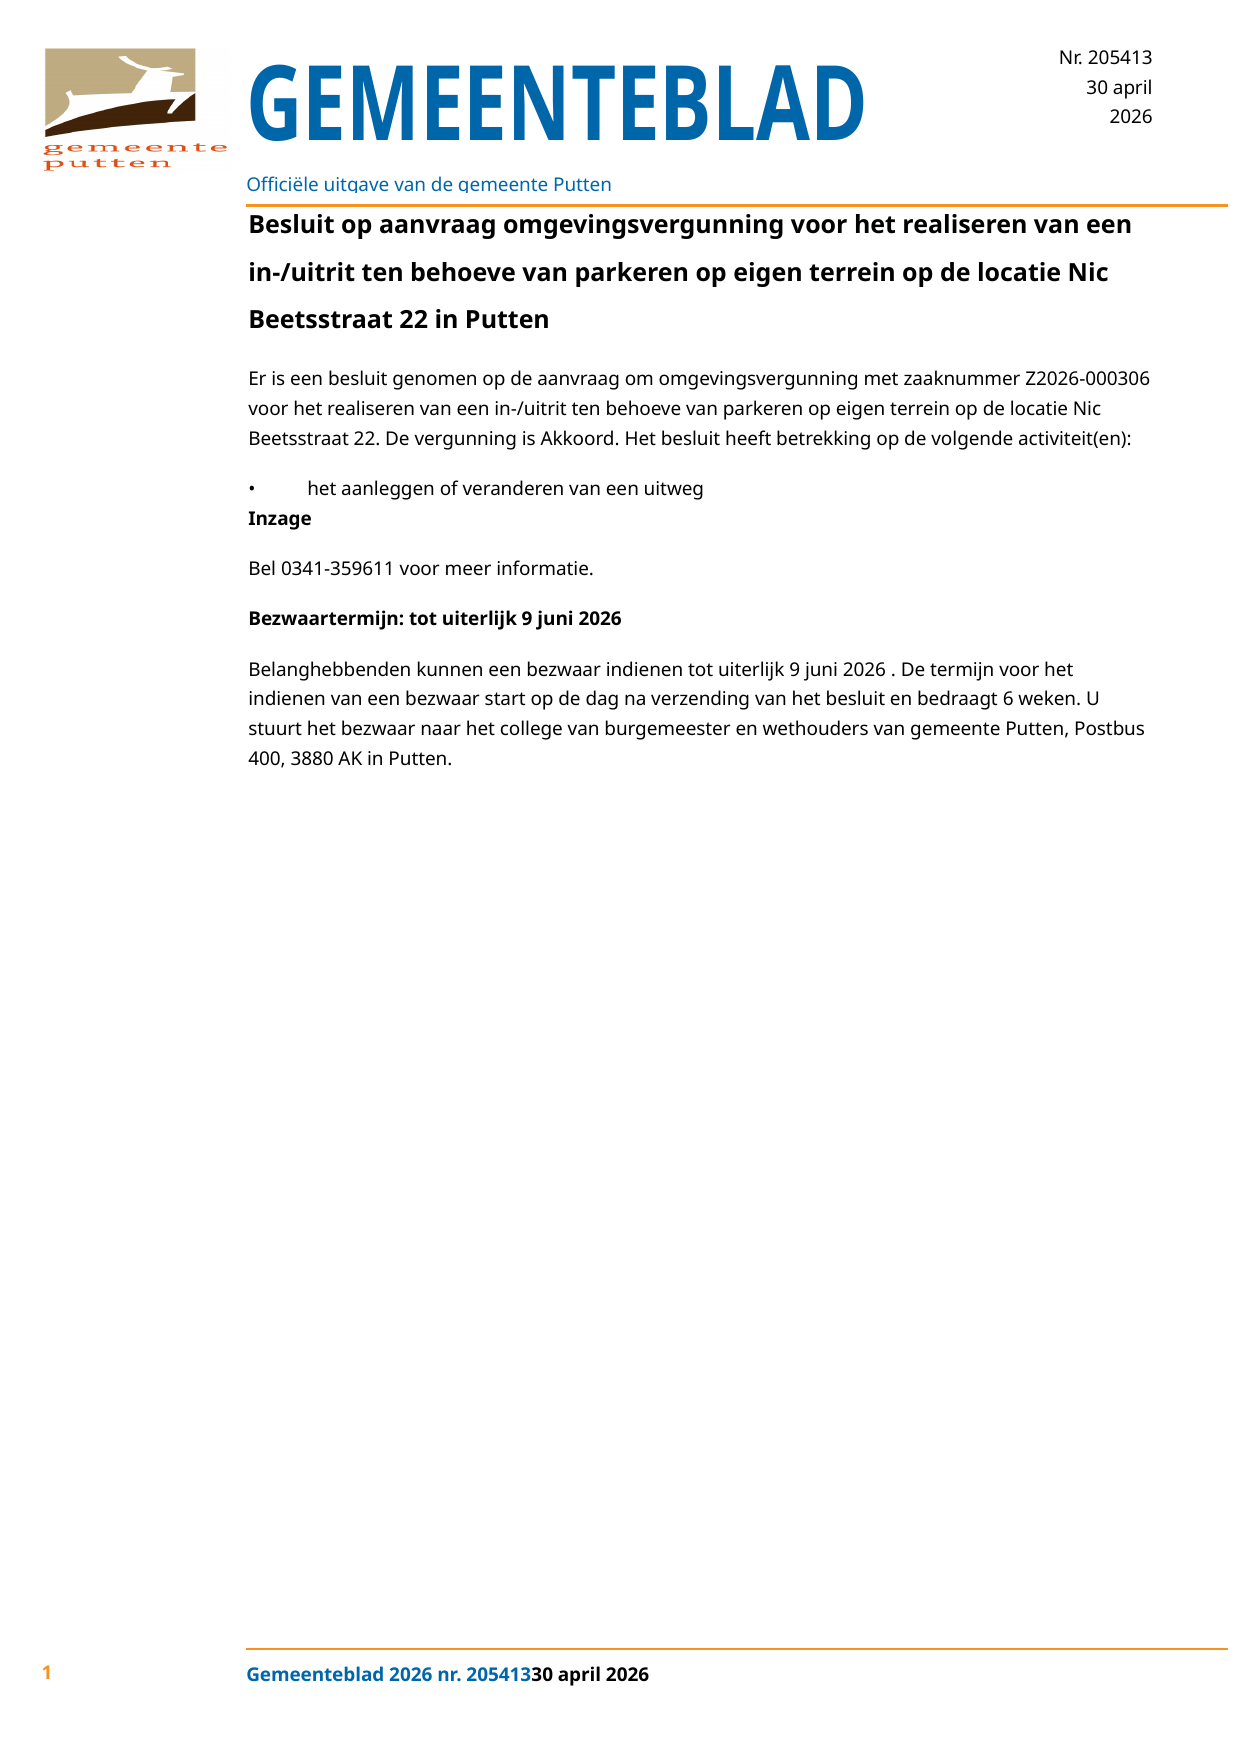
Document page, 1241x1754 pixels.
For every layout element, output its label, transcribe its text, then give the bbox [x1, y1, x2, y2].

text Besluit op aanvraag omgevingsvergunning voor het realiseren van een in-/uitrit ten behoeve van parkeren op eigen terrein op de locatie Nic Beetsstraat 22 in Putten [248, 207, 1152, 336]
list het aanleggen of veranderen van een uitweg [248, 475, 1152, 501]
text Bel 0341-359611 voor meer informatie. [248, 555, 1152, 581]
text Bezwaartermijn: tot uiterlijk 9 juni 2026 [248, 606, 1152, 631]
text Er is een besluit genomen op de aanvraag om omgevingsvergunning met zaaknummer Z2026-000306 voor het realiseren van een in-/uitrit ten behoeve van parkeren op eigen terrein op de locatie Nic Beetsstraat 22. De vergunning is Akkoord. Het besluit heeft betrekking op de volgende activiteit(en): [248, 366, 1152, 450]
text Inzage [248, 505, 1152, 530]
picture [41, 47, 231, 172]
text Belanghebbenden kunnen een bezwaar indienen tot uiterlijk 9 juni 2026 . De termijn voor het indienen van een bezwaar start op de dag na verzending van het besluit en bedraagt 6 weken. U stuurt het bezwaar naar het college van burgemeester en wethouders van gemeente Putten, Postbus 400, 3880 AK in Putten. [248, 656, 1152, 770]
